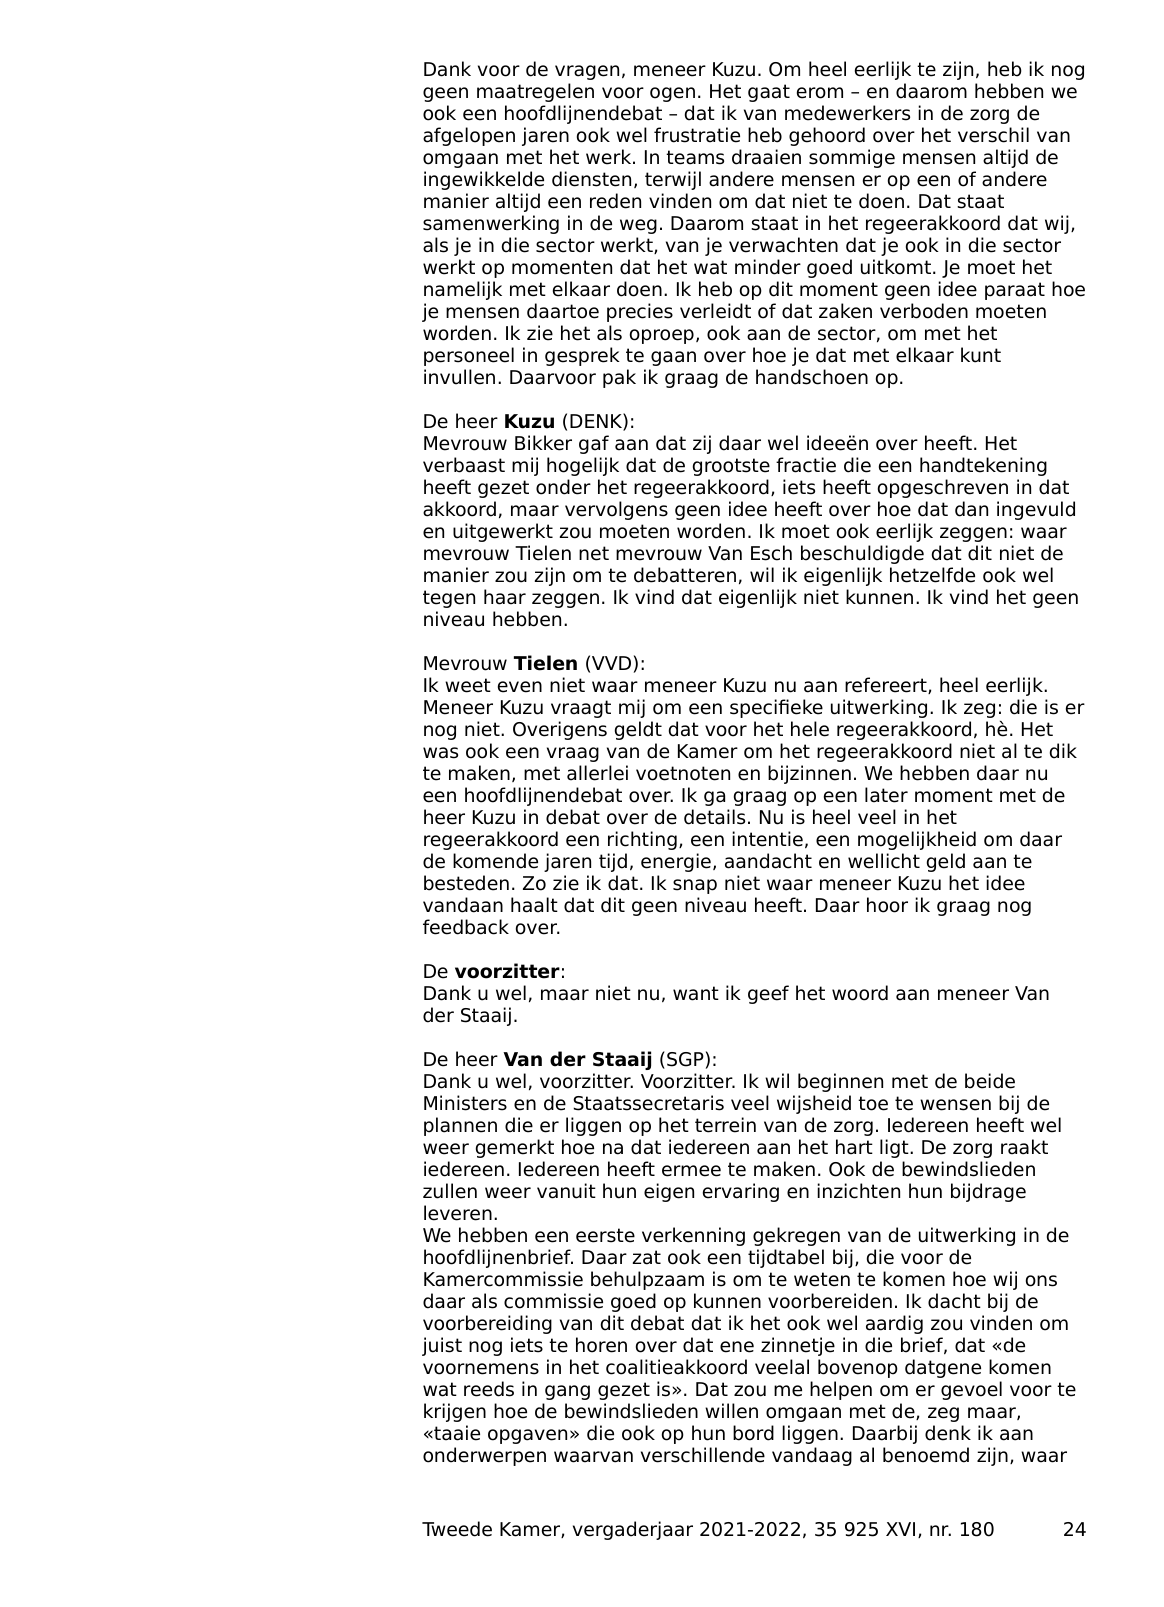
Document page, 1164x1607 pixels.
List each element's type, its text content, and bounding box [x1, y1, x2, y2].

text Ik weet even niet waar meneer Kuzu nu aan refereert, heel eerlijk. Meneer Kuzu vraagt mij om een specifieke uitwerking. Ik zeg: die is er nog niet. Overigens geldt dat voor het hele regeerakkoord, hè. Het was ook een vraag van de Kamer om het regeerakkoord niet al te dik te maken, met allerlei voetnoten en bijzinnen. We hebben daar nu een hoofdlijnendebat over. Ik ga graag op een later moment met de heer Kuzu in debat over de details. Nu is heel veel in het regeerakkoord een richting, een intentie, een mogelijkheid om daar de komende jaren tijd, energie, aandacht en wellicht geld aan te besteden. Zo zie ik dat. Ik snap niet waar meneer Kuzu het idee vandaan haalt dat dit geen niveau heeft. Daar hoor ik graag nog feedback over. [422, 675, 1087, 939]
text De heer Kuzu (DENK): [422, 411, 1087, 433]
text Mevrouw Bikker gaf aan dat zij daar wel ideeën over heeft. Het verbaast mij hogelijk dat de grootste fractie die een handtekening heeft gezet onder het regeerakkoord, iets heeft opgeschreven in dat akkoord, maar vervolgens geen idee heeft over hoe dat dan ingevuld en uitgewerkt zou moeten worden. Ik moet ook eerlijk zeggen: waar mevrouw Tielen net mevrouw Van Esch beschuldigde dat dit niet de manier zou zijn om te debatteren, wil ik eigenlijk hetzelfde ook wel tegen haar zeggen. Ik vind dat eigenlijk niet kunnen. Ik vind het geen niveau hebben. [422, 433, 1087, 631]
text Dank voor de vragen, meneer Kuzu. Om heel eerlijk te zijn, heb ik nog geen maatregelen voor ogen. Het gaat erom – en daarom hebben we ook een hoofdlijnendebat – dat ik van medewerkers in de zorg de afgelopen jaren ook wel frustratie heb gehoord over het verschil van omgaan met het werk. In teams draaien sommige mensen altijd de ingewikkelde diensten, terwijl andere mensen er op een of andere manier altijd een reden vinden om dat niet te doen. Dat staat samenwerking in de weg. Daarom staat in het regeerakkoord dat wij, als je in die sector werkt, van je verwachten dat je ook in die sector werkt op momenten dat het wat minder goed uitkomt. Je moet het namelijk met elkaar doen. Ik heb op dit moment geen idee paraat hoe je mensen daartoe precies verleidt of dat zaken verboden moeten worden. Ik zie het als oproep, ook aan de sector, om met het personeel in gesprek te gaan over hoe je dat met elkaar kunt invullen. Daarvoor pak ik graag de handschoen op. [422, 59, 1087, 389]
text De voorzitter: [422, 961, 1087, 983]
text We hebben een eerste verkenning gekregen van de uitwerking in de hoofdlijnenbrief. Daar zat ook een tijdtabel bij, die voor de Kamercommissie behulpzaam is om te weten te komen hoe wij ons daar als commissie goed op kunnen voorbereiden. Ik dacht bij de voorbereiding van dit debat dat ik het ook wel aardig zou vinden om juist nog iets te horen over dat ene zinnetje in die brief, dat «de voornemens in het coalitieakkoord veelal bovenop datgene komen wat reeds in gang gezet is». Dat zou me helpen om er gevoel voor te krijgen hoe de bewindslieden willen omgaan met de, zeg maar, «taaie opgaven» die ook op hun bord liggen. Daarbij denk ik aan onderwerpen waarvan verschillende vandaag al benoemd zijn, waar [422, 1225, 1087, 1467]
text Dank u wel, maar niet nu, want ik geef het woord aan meneer Van der Staaij. [422, 983, 1087, 1027]
text Mevrouw Tielen (VVD): [422, 653, 1087, 675]
text De heer Van der Staaij (SGP): [422, 1049, 1087, 1071]
text Dank u wel, voorzitter. Voorzitter. Ik wil beginnen met de beide Ministers en de Staatssecretaris veel wijsheid toe te wensen bij de plannen die er liggen op het terrein van de zorg. Iedereen heeft wel weer gemerkt hoe na dat iedereen aan het hart ligt. De zorg raakt iedereen. Iedereen heeft ermee te maken. Ook de bewindslieden zullen weer vanuit hun eigen ervaring en inzichten hun bijdrage leveren. [422, 1071, 1087, 1225]
